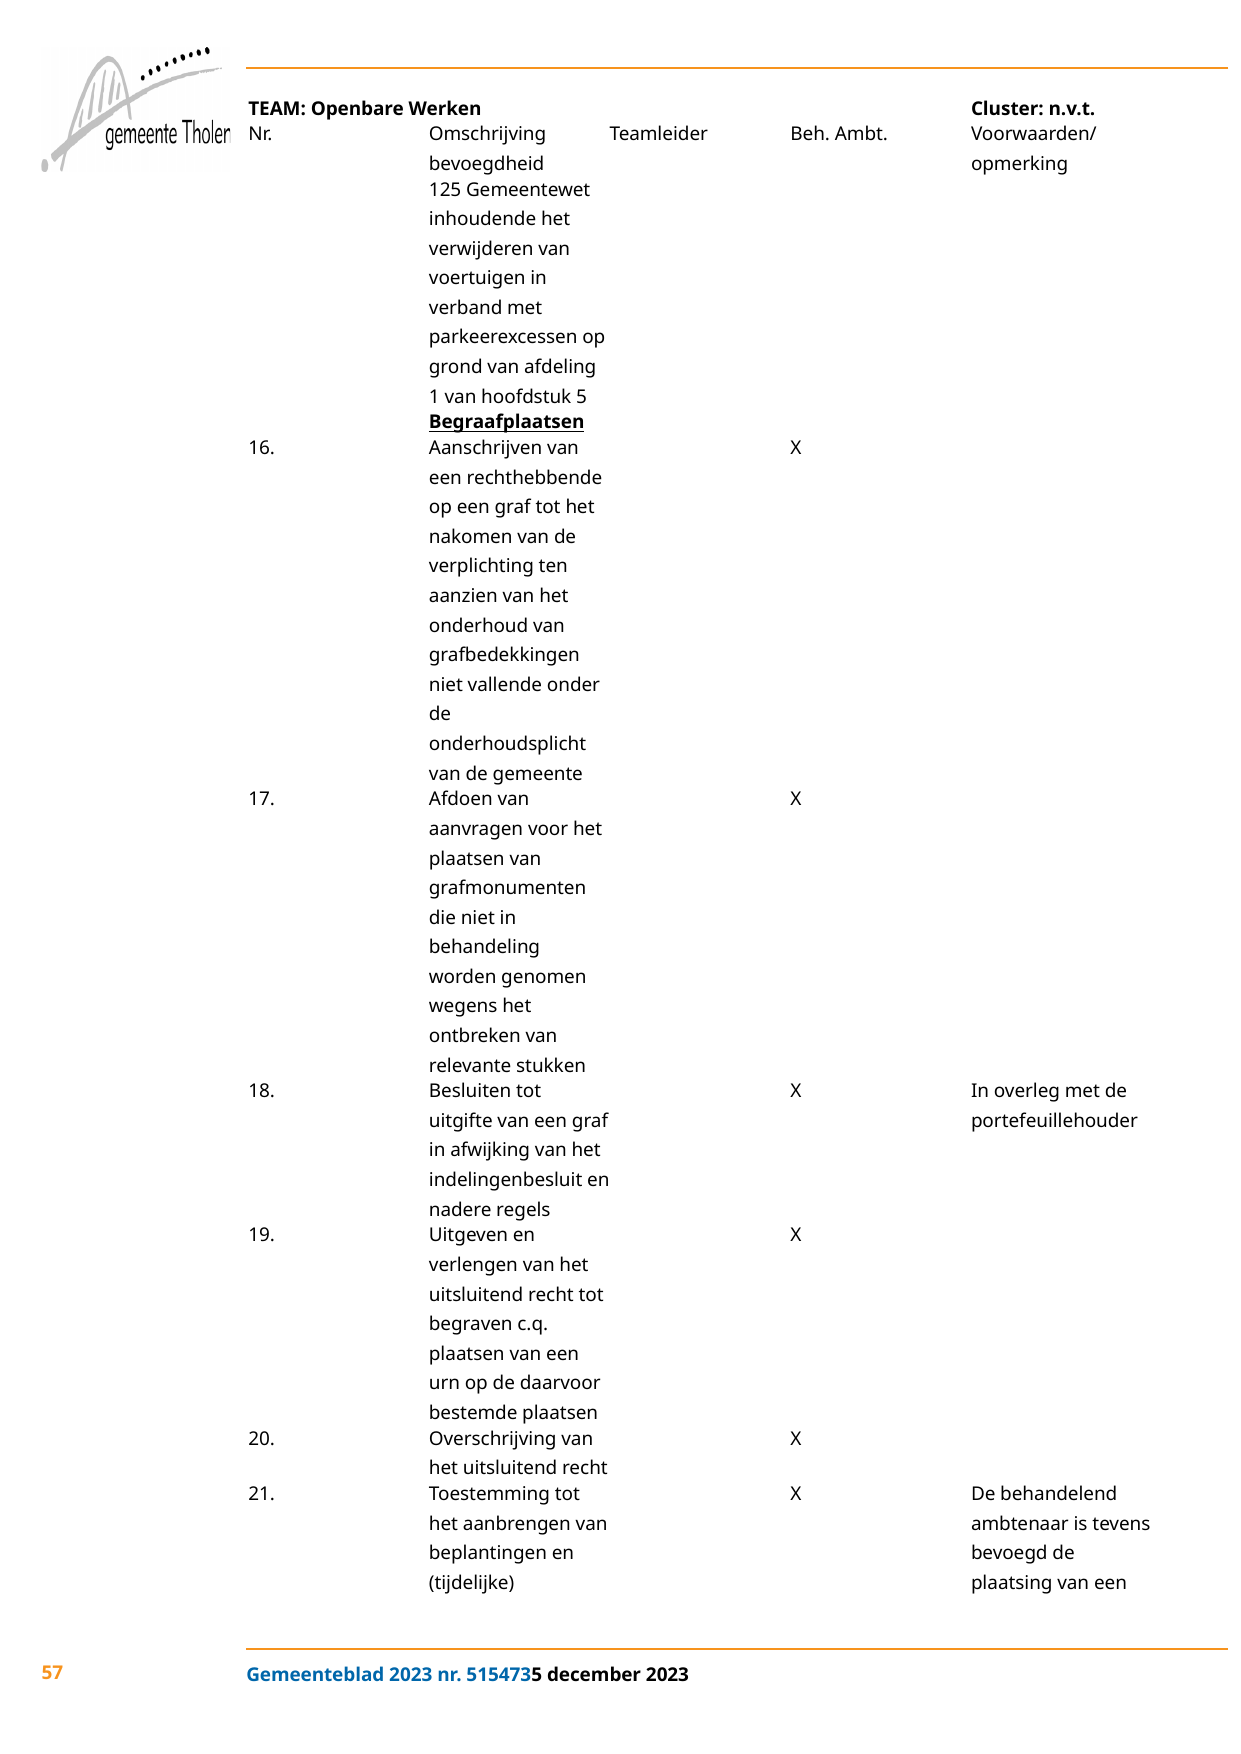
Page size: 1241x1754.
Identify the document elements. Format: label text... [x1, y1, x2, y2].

table_cell [609, 1222, 790, 1425]
table_cell [609, 434, 790, 786]
table_cell In overleg met de portefeuillehouder [971, 1078, 1152, 1222]
table_cell Besluiten tot uitgifte van een graf in afwijking van het indelingenbesluit en nadere regels [429, 1078, 609, 1222]
table_cell 17. [248, 786, 429, 1077]
table_cell X [790, 1425, 971, 1480]
table_cell Nr. [248, 121, 429, 176]
table_cell [971, 1222, 1152, 1425]
table_cell [790, 176, 971, 409]
table_cell X [790, 1078, 971, 1222]
table_cell [609, 1425, 790, 1480]
table_cell [790, 409, 971, 434]
table_cell 18. [248, 1078, 429, 1222]
table_cell Omschrijving bevoegdheid [429, 121, 609, 176]
table_cell [971, 409, 1152, 434]
table_cell 125 Gemeentewet inhoudende het verwijderen van voertuigen in verband met parkeerexcessen op grond van afdeling 1 van hoofdstuk 5 [429, 176, 609, 409]
table_cell [971, 1425, 1152, 1480]
table_cell [971, 176, 1152, 409]
table_cell X [790, 786, 971, 1077]
table_cell [248, 409, 429, 434]
table_cell Aanschrijven van een rechthebbende op een graf tot het nakomen van de verplichting ten aanzien van het onderhoud van grafbedekkingen niet vallende onder de onderhoudsplicht van de gemeente [429, 434, 609, 786]
table_cell 21. [248, 1480, 429, 1594]
table_cell Overschrijving van het uitsluitend recht [429, 1425, 609, 1480]
picture [41, 47, 231, 172]
table_cell Begraafplaatsen [429, 409, 609, 434]
table_cell [971, 786, 1152, 1077]
table_cell 20. [248, 1425, 429, 1480]
table_cell [609, 1078, 790, 1222]
table_cell [609, 786, 790, 1077]
table_header TEAM: Openbare Werken [248, 95, 971, 121]
table_cell Toestemming tot het aanbrengen van beplantingen en (tijdelijke) [429, 1480, 609, 1594]
table_cell [248, 176, 429, 409]
table_cell X [790, 434, 971, 786]
table_cell X [790, 1480, 971, 1594]
table_header Cluster: n.v.t. [971, 95, 1152, 121]
table_cell X [790, 1222, 971, 1425]
table_cell Afdoen van aanvragen voor het plaatsen van grafmonumenten die niet in behandeling worden genomen wegens het ontbreken van relevante stukken [429, 786, 609, 1077]
table_cell Voorwaarden/opmerking [971, 121, 1152, 176]
table_cell [609, 176, 790, 409]
table_cell De behandelend ambtenaar is tevens bevoegd de plaatsing van een [971, 1480, 1152, 1594]
table_cell [609, 1480, 790, 1594]
table_cell [971, 434, 1152, 786]
table_cell Uitgeven en verlengen van het uitsluitend recht tot begraven c.q. plaatsen van een urn op de daarvoor bestemde plaatsen [429, 1222, 609, 1425]
table_cell Teamleider [609, 121, 790, 176]
table_cell [609, 409, 790, 434]
table_cell 19. [248, 1222, 429, 1425]
table_cell Beh. Ambt. [790, 121, 971, 176]
table_cell 16. [248, 434, 429, 786]
